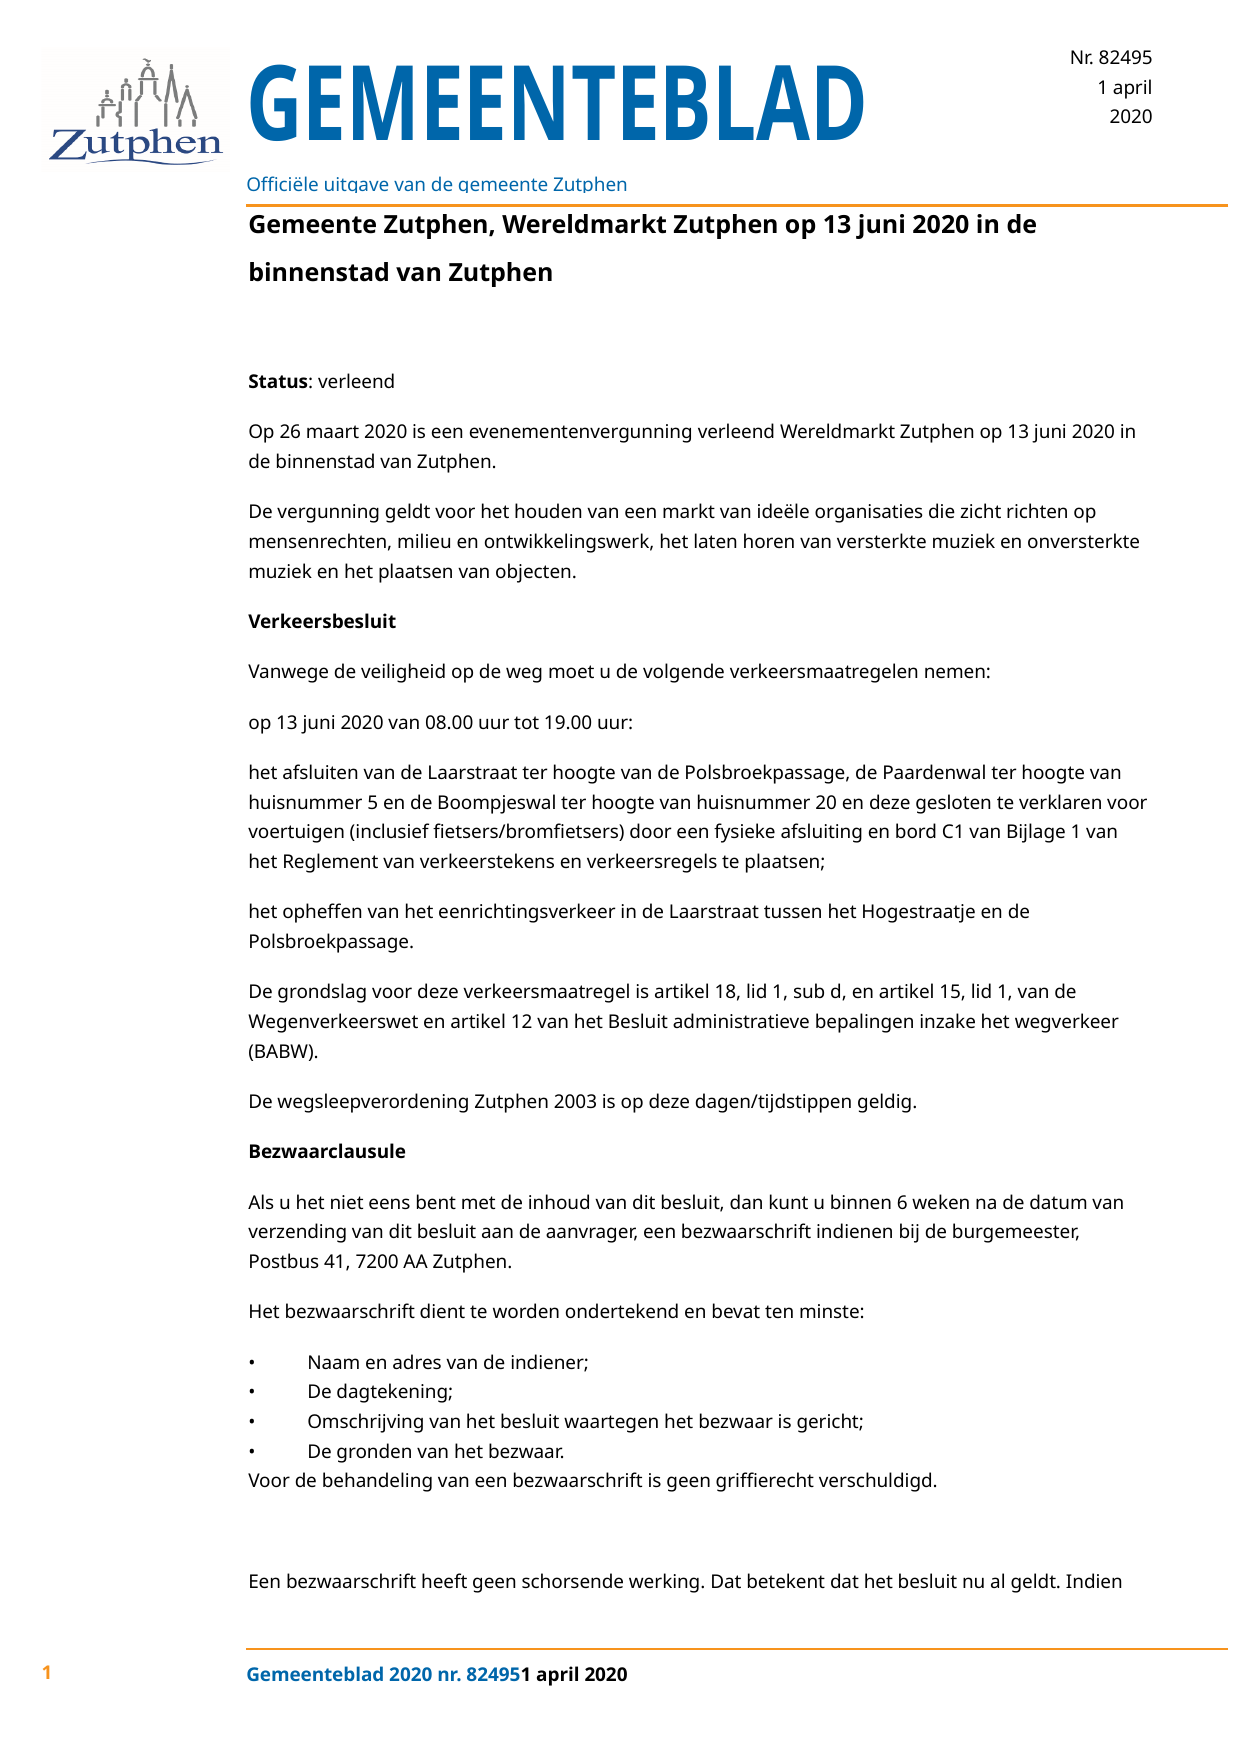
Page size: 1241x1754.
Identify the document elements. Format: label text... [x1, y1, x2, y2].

text De wegsleepverordening Zutphen 2003 is op deze dagen/tijdstippen geldig. [248, 1088, 1152, 1114]
list De gronden van het bezwaar. [248, 1438, 1152, 1464]
text Gemeente Zutphen, Wereldmarkt Zutphen op 13 juni 2020 in de binnenstad van Zutphen [248, 207, 1152, 288]
text Als u het niet eens bent met de inhoud van dit besluit, dan kunt u binnen 6 weken na de datum van verzending van dit besluit aan de aanvrager, een bezwaarschrift indienen bij de burgemeester, Postbus 41, 7200 AA Zutphen. [248, 1189, 1152, 1274]
text op 13 juni 2020 van 08.00 uur tot 19.00 uur: [248, 709, 1152, 735]
text het afsluiten van de Laarstraat ter hoogte van de Polsbroekpassage, de Paardenwal ter hoogte van huisnummer 5 en de Boompjeswal ter hoogte van huisnummer 20 en deze gesloten te verklaren voor voertuigen (inclusief fietsers/bromfietsers) door een fysieke afsluiting en bord C1 van Bijlage 1 van het Reglement van verkeerstekens en verkeersregels te plaatsen; [248, 759, 1152, 874]
text Verkeersbesluit [248, 608, 1152, 634]
text De grondslag voor deze verkeersmaatregel is artikel 18, lid 1, sub d, en artikel 15, lid 1, van de Wegenverkeerswet en artikel 12 van het Besluit administratieve bepalingen inzake het wegverkeer (BABW). [248, 979, 1152, 1064]
text Voor de behandeling van een bezwaarschrift is geen griffierecht verschuldigd. [248, 1467, 1152, 1493]
text Bezwaarclausule [248, 1139, 1152, 1164]
list Naam en adres van de indiener; [248, 1349, 1152, 1375]
text Vanwege de veiligheid op de weg moet u de volgende verkeersmaatregelen nemen: [248, 659, 1152, 684]
list Omschrijving van het besluit waartegen het bezwaar is gericht; [248, 1408, 1152, 1434]
text Op 26 maart 2020 is een evenementenvergunning verleend Wereldmarkt Zutphen op 13 juni 2020 in de binnenstad van Zutphen. [248, 419, 1152, 474]
picture [41, 47, 231, 172]
list De dagtekening; [248, 1379, 1152, 1404]
text Status: verleend [248, 368, 1152, 394]
text het opheffen van het eenrichtingsverkeer in de Laarstraat tussen het Hogestraatje en de Polsbroekpassage. [248, 899, 1152, 954]
text Het bezwaarschrift dient te worden ondertekend en bevat ten minste: [248, 1299, 1152, 1324]
text De vergunning geldt voor het houden van een markt van ideële organisaties die zicht richten op mensenrechten, milieu en ontwikkelingswerk, het laten horen van versterkte muziek en onversterkte muziek en het plaatsen van objecten. [248, 499, 1152, 584]
text Een bezwaarschrift heeft geen schorsende werking. Dat betekent dat het besluit nu al geldt. Indien [248, 1568, 1152, 1594]
